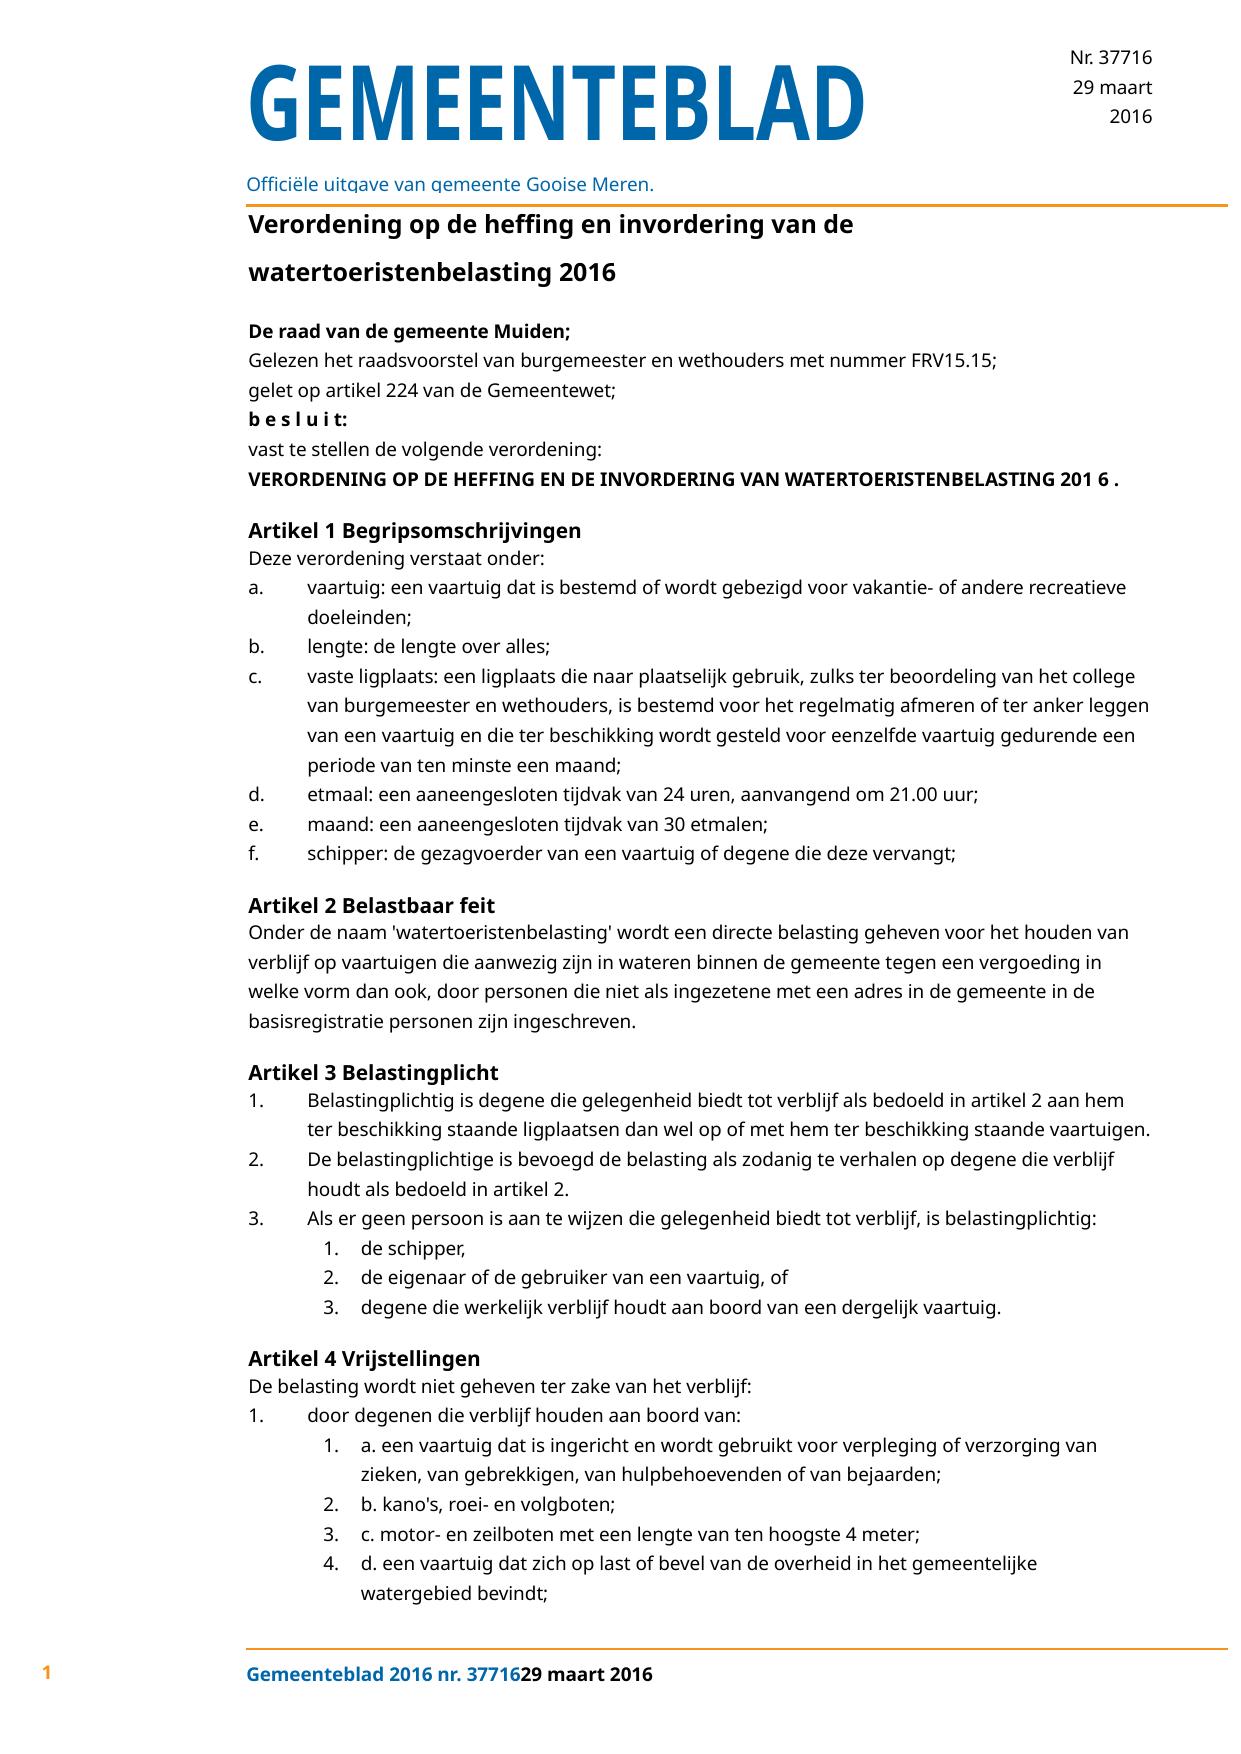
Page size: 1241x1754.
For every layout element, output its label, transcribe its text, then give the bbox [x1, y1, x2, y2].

list De belastingplichtige is bevoegd de belasting als zodanig te verhalen op degene die verblijf houdt als bedoeld in artikel 2. [248, 1146, 1152, 1201]
list vaartuig: een vaartuig dat is bestemd of wordt gebezigd voor vakantie- of andere recreatieve doeleinden; [248, 574, 1152, 629]
text De raad van de gemeente Muiden; [248, 318, 1152, 344]
text Deze verordening verstaat onder: [248, 545, 1152, 570]
list a. een vaartuig dat is ingericht en wordt gebruikt voor verpleging of verzorging van zieken, van gebrekkigen, van hulpbehoevenden of van bejaarden; [323, 1432, 1152, 1487]
list d. een vaartuig dat zich op last of bevel van de overheid in het gemeentelijke watergebied bevindt; [323, 1550, 1152, 1606]
list Belastingplichtig is degene die gelegenheid biedt tot verblijf als bedoeld in artikel 2 aan hem ter beschikking staande ligplaatsen dan wel op of met hem ter beschikking staande vaartuigen. [248, 1087, 1152, 1142]
list vaste ligplaats: een ligplaats die naar plaatselijk gebruik, zulks ter beoordeling van het college van burgemeester en wethouders, is bestemd voor het regelmatig afmeren of ter anker leggen van een vaartuig en die ter beschikking wordt gesteld voor eenzelfde vaartuig gedurende een periode van ten minste een maand; [248, 663, 1152, 777]
list schipper: de gezagvoerder van een vaartuig of degene die deze vervangt; [248, 841, 1152, 866]
picture [41, 47, 231, 172]
text Verordening op de heffing en invordering van de watertoeristenbelasting 2016 [248, 207, 1152, 288]
list door degenen die verblijf houden aan boord van: [248, 1402, 1152, 1428]
list de eigenaar of de gebruiker van een vaartuig, of [323, 1264, 1152, 1290]
list Als er geen persoon is aan te wijzen die gelegenheid biedt tot verblijf, is belastingplichtig: [248, 1205, 1152, 1231]
list de schipper, [323, 1235, 1152, 1261]
text b e s l u i t: [248, 407, 1152, 432]
text Onder de naam 'watertoeristenbelasting' wordt een directe belasting geheven voor het houden van verblijf op vaartuigen die aanwezig zijn in wateren binnen de gemeente tegen een vergoeding in welke vorm dan ook, door personen die niet als ingezetene met een adres in de gemeente in de basisregistratie personen zijn ingeschreven. [248, 919, 1152, 1034]
text De belasting wordt niet geheven ter zake van het verblijf: [248, 1373, 1152, 1399]
text Artikel 4 Vrijstellingen [248, 1344, 1152, 1373]
text Artikel 3 Belastingplicht [248, 1058, 1152, 1087]
text vast te stellen de volgende verordening: [248, 436, 1152, 462]
text VERORDENING OP DE HEFFING EN DE INVORDERING VAN WATERTOERISTENBELASTING 201 6 . [248, 466, 1152, 492]
list degene die werkelijk verblijf houdt aan boord van een dergelijk vaartuig. [323, 1294, 1152, 1320]
text gelet op artikel 224 van de Gemeentewet; [248, 377, 1152, 403]
list b. kano's, roei- en volgboten; [323, 1491, 1152, 1517]
list maand: een aaneengesloten tijdvak van 30 etmalen; [248, 811, 1152, 837]
text Artikel 2 Belastbaar feit [248, 891, 1152, 919]
text Gelezen het raadsvoorstel van burgemeester en wethouders met nummer FRV15.15; [248, 347, 1152, 373]
list lengte: de lengte over alles; [248, 633, 1152, 659]
text Artikel 1 Begripsomschrijvingen [248, 516, 1152, 545]
list etmaal: een aaneengesloten tijdvak van 24 uren, aanvangend om 21.00 uur; [248, 781, 1152, 807]
list c. motor- en zeilboten met een lengte van ten hoogste 4 meter; [323, 1521, 1152, 1547]
